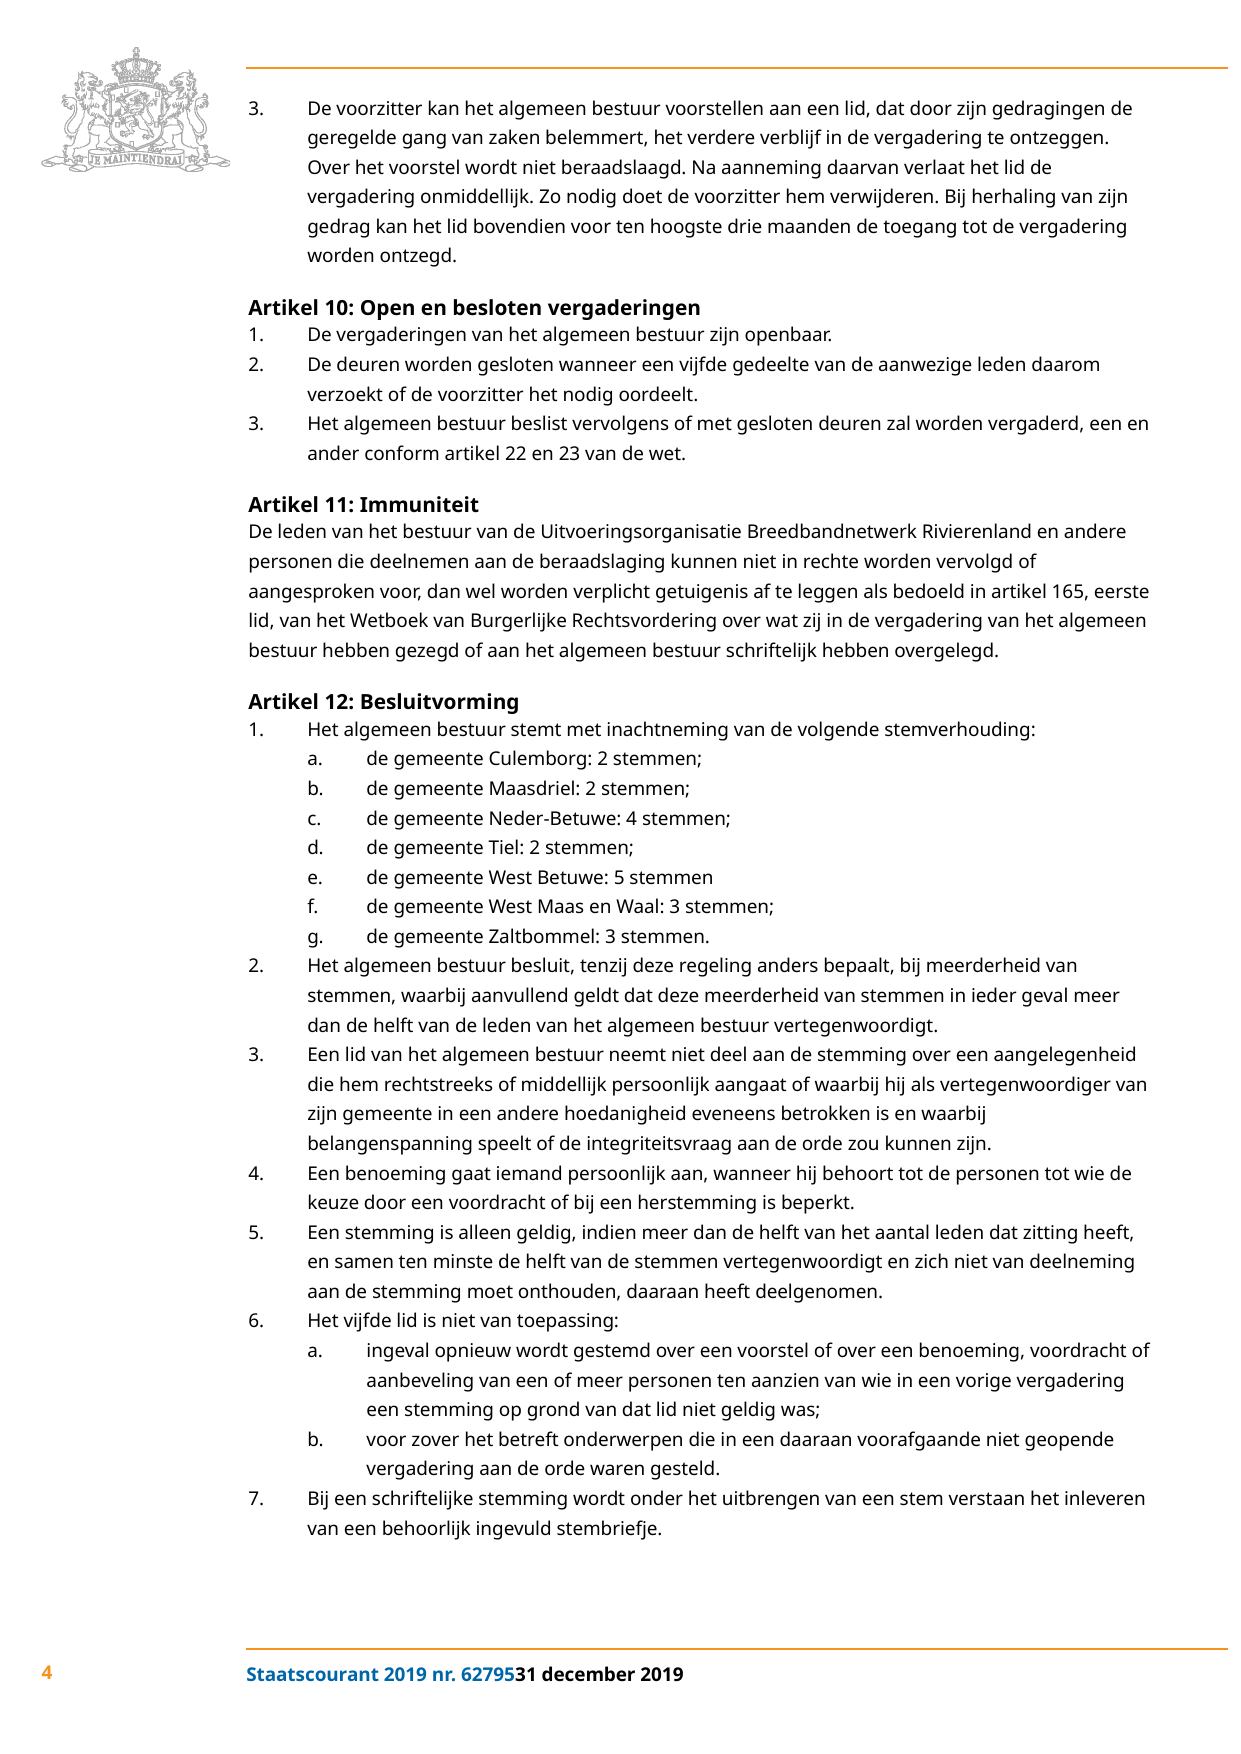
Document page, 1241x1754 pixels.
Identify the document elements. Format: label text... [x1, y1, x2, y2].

list de gemeente Culemborg: 2 stemmen; [307, 746, 1152, 771]
list voor zover het betreft onderwerpen die in een daaraan voorafgaande niet geopende vergadering aan de orde waren gesteld. [307, 1426, 1152, 1481]
list Het algemeen bestuur stemt met inachtneming van de volgende stemverhouding: [248, 716, 1152, 742]
list Het algemeen bestuur besluit, tenzij deze regeling anders bepaalt, bij meerderheid van stemmen, waarbij aanvullend geldt dat deze meerderheid van stemmen in ieder geval meer dan de helft van de leden van het algemeen bestuur vertegenwoordigt. [248, 953, 1152, 1037]
list de gemeente Tiel: 2 stemmen; [307, 834, 1152, 860]
list de gemeente Neder-Betuwe: 4 stemmen; [307, 805, 1152, 830]
list de gemeente West Betuwe: 5 stemmen [307, 864, 1152, 889]
text Artikel 10: Open en besloten vergaderingen [248, 293, 1152, 322]
list de gemeente West Maas en Waal: 3 stemmen; [307, 893, 1152, 919]
list Een stemming is alleen geldig, indien meer dan de helft van het aantal leden dat zitting heeft, en samen ten minste de helft van de stemmen vertegenwoordigt en zich niet van deelneming aan de stemming moet onthouden, daaraan heeft deelgenomen. [248, 1219, 1152, 1304]
list Het algemeen bestuur beslist vervolgens of met gesloten deuren zal worden vergaderd, een en ander conform artikel 22 en 23 van de wet. [248, 410, 1152, 466]
list ingeval opnieuw wordt gestemd over een voorstel of over een benoeming, voordracht of aanbeveling van een of meer personen ten aanzien van wie in een vorige vergadering een stemming op grond van dat lid niet geldig was; [307, 1337, 1152, 1422]
list Het vijfde lid is niet van toepassing: [248, 1308, 1152, 1333]
list Bij een schriftelijke stemming wordt onder het uitbrengen van een stem verstaan het inleveren van een behoorlijk ingevuld stembriefje. [248, 1485, 1152, 1540]
list Een benoeming gaat iemand persoonlijk aan, wanneer hij behoort tot de personen tot wie de keuze door een voordracht of bij een herstemming is beperkt. [248, 1160, 1152, 1215]
list Een lid van het algemeen bestuur neemt niet deel aan de stemming over een aangelegenheid die hem rechtstreeks of middellijk persoonlijk aangaat of waarbij hij als vertegenwoordiger van zijn gemeente in een andere hoedanigheid eveneens betrokken is en waarbij belangenspanning speelt of de integriteitsvraag aan de orde zou kunnen zijn. [248, 1041, 1152, 1156]
list de gemeente Zaltbommel: 3 stemmen. [307, 923, 1152, 949]
list De voorzitter kan het algemeen bestuur voorstellen aan een lid, dat door zijn gedragingen de geregelde gang van zaken belemmert, het verdere verblijf in de vergadering te ontzeggen. Over het voorstel wordt niet beraadslaagd. Na aanneming daarvan verlaat het lid de vergadering onmiddellijk. Zo nodig doet de voorzitter hem verwijderen. Bij herhaling van zijn gedrag kan het lid bovendien voor ten hoogste drie maanden de toegang tot de vergadering worden ontzegd. [248, 95, 1152, 268]
list de gemeente Maasdriel: 2 stemmen; [307, 775, 1152, 801]
list De deuren worden gesloten wanneer een vijfde gedeelte van de aanwezige leden daarom verzoekt of de voorzitter het nodig oordeelt. [248, 351, 1152, 406]
text Artikel 11: Immuniteit [248, 490, 1152, 519]
text Artikel 12: Besluitvorming [248, 687, 1152, 716]
text De leden van het bestuur van de Uitvoeringsorganisatie Breedbandnetwerk Rivierenland en andere personen die deelnemen aan de beraadslaging kunnen niet in rechte worden vervolgd of aangesproken voor, dan wel worden verplicht getuigenis af te leggen als bedoeld in artikel 165, eerste lid, van het Wetboek van Burgerlijke Rechtsvordering over wat zij in de vergadering van het algemeen bestuur hebben gezegd of aan het algemeen bestuur schriftelijk hebben overgelegd. [248, 519, 1152, 663]
picture [41, 47, 231, 172]
list De vergaderingen van het algemeen bestuur zijn openbaar. [248, 322, 1152, 347]
